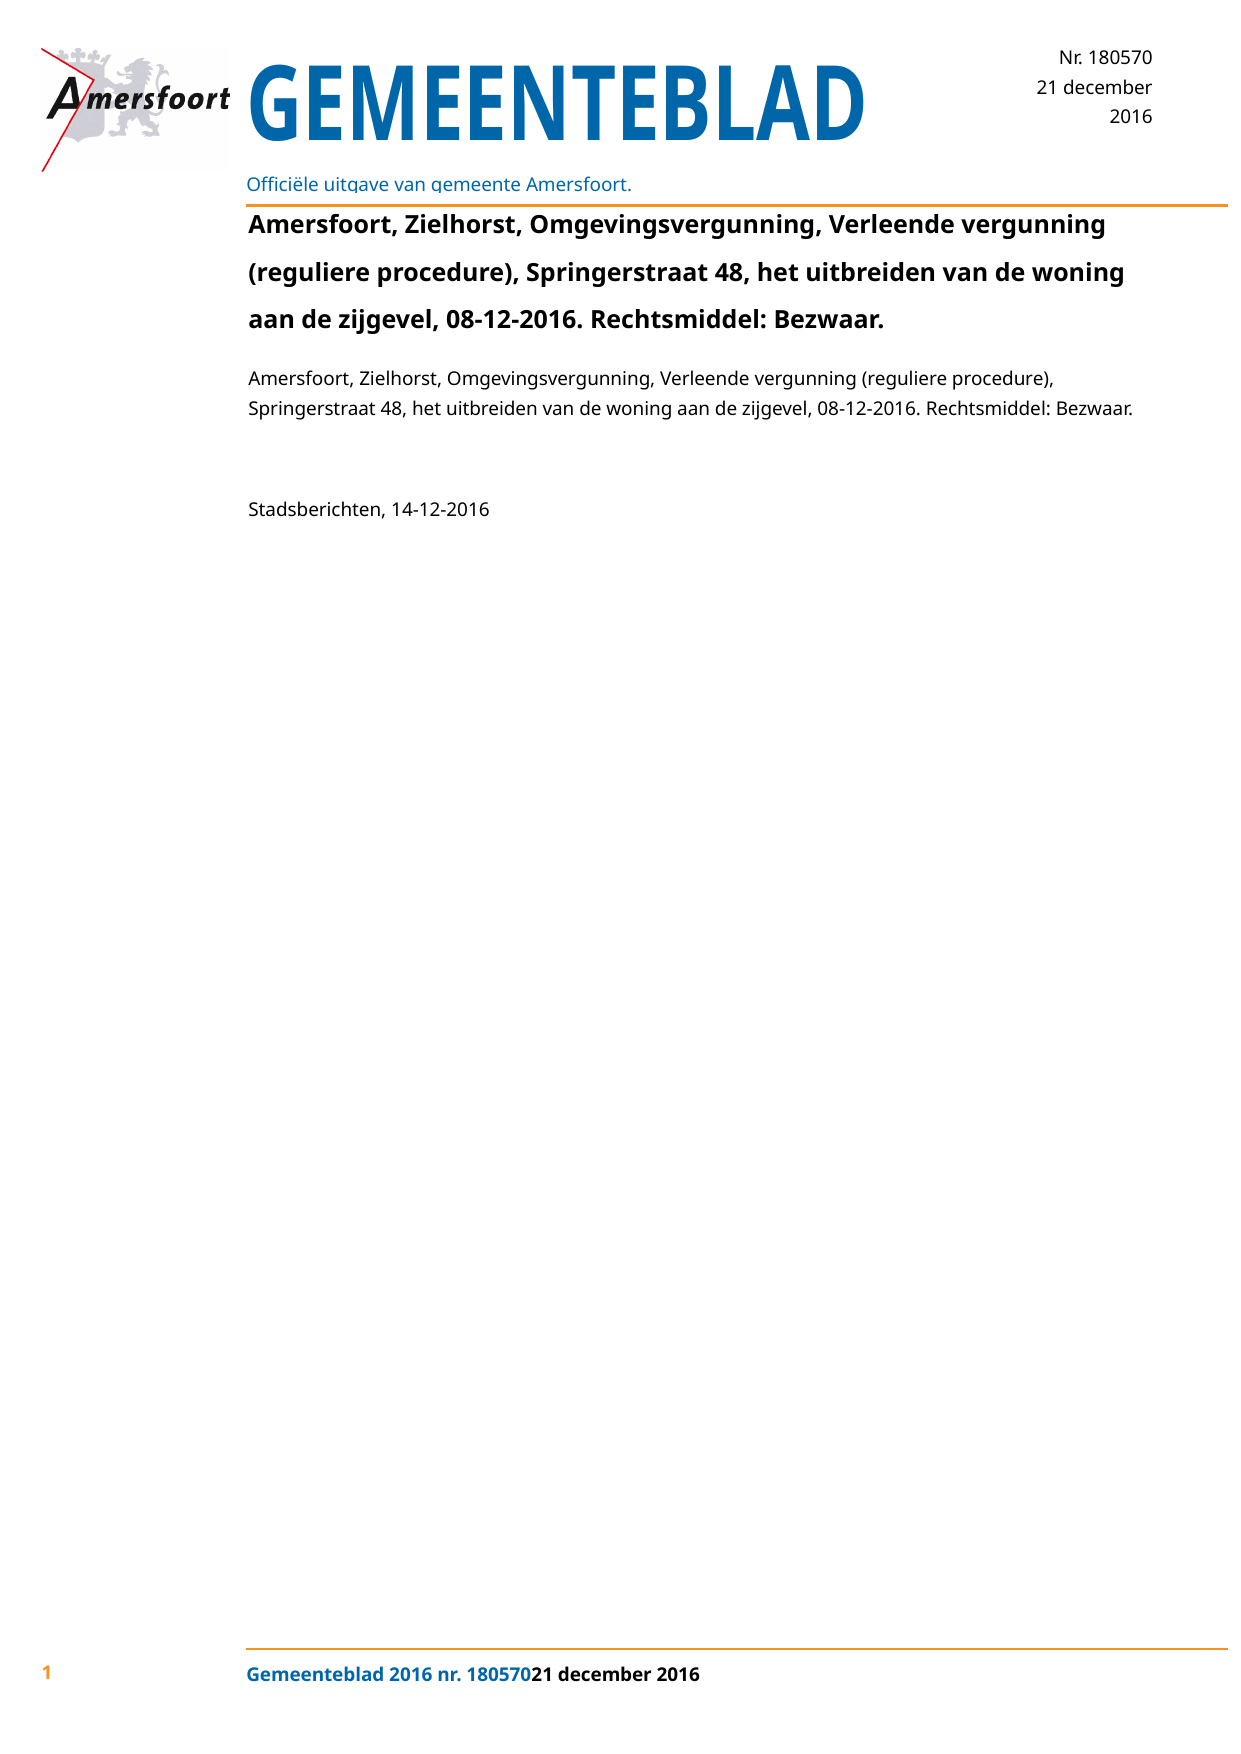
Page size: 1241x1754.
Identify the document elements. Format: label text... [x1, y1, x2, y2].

text Stadsberichten, 14-12-2016 [248, 496, 1152, 522]
picture [41, 47, 231, 172]
text Amersfoort, Zielhorst, Omgevingsvergunning, Verleende vergunning (reguliere procedure), Springerstraat 48, het uitbreiden van de woning aan de zijgevel, 08-12-2016. Rechtsmiddel: Bezwaar. [248, 207, 1152, 336]
text Amersfoort, Zielhorst, Omgevingsvergunning, Verleende vergunning (reguliere procedure), Springerstraat 48, het uitbreiden van de woning aan de zijgevel, 08-12-2016. Rechtsmiddel: Bezwaar. [248, 366, 1152, 421]
